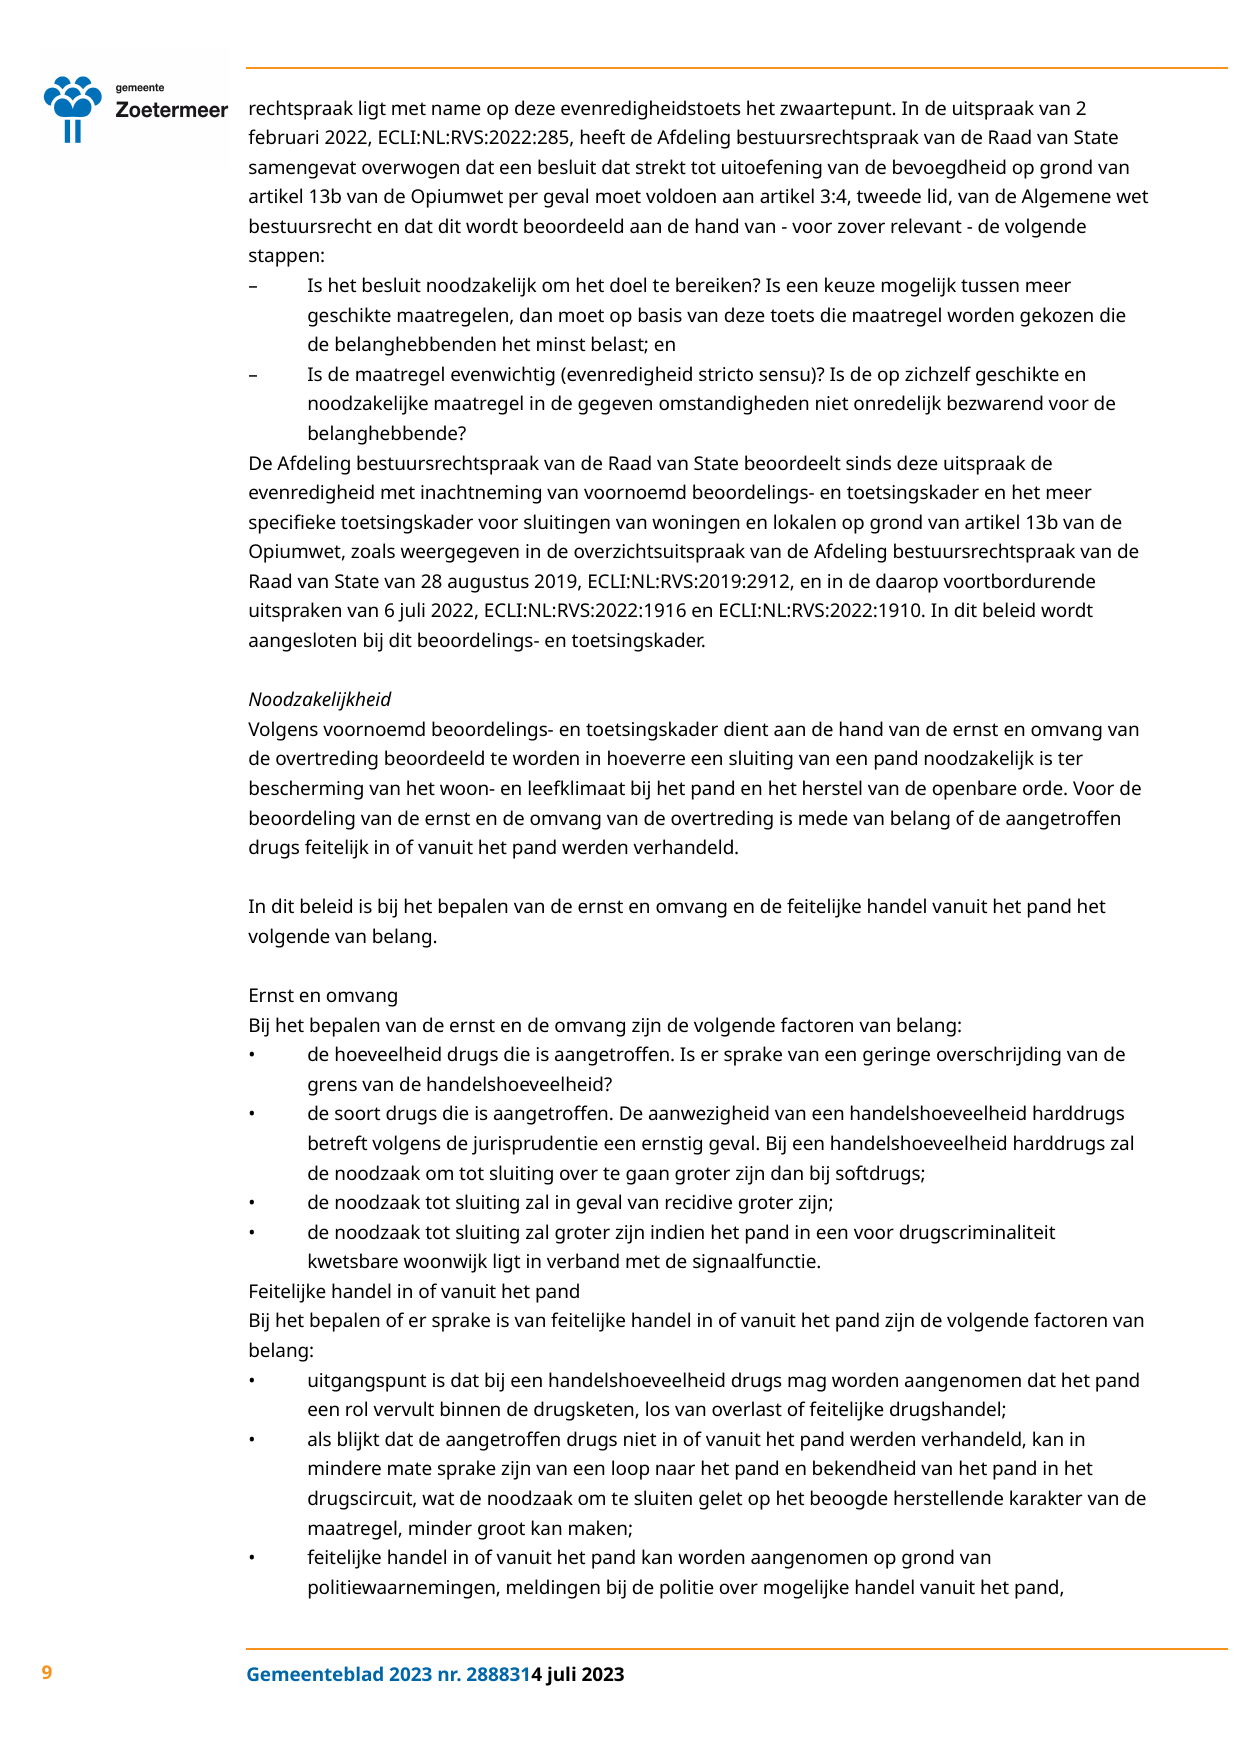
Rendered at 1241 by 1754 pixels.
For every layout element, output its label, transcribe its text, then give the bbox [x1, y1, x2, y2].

text Ernst en omvang [248, 982, 1152, 1008]
text De Afdeling bestuursrechtspraak van de Raad van State beoordeelt sinds deze uitspraak de evenredigheid met inachtneming van voornoemd beoordelings- en toetsingskader en het meer specifieke toetsingskader voor sluitingen van woningen en lokalen op grond van artikel 13b van de Opiumwet, zoals weergegeven in de overzichtsuitspraak van de Afdeling bestuursrechtspraak van de Raad van State van 28 augustus 2019, ECLI:NL:RVS:2019:2912, en in de daarop voortbordurende uitspraken van 6 juli 2022, ECLI:NL:RVS:2022:1916 en ECLI:NL:RVS:2022:1910. In dit beleid wordt aangesloten bij dit beoordelings- en toetsingskader. [248, 450, 1152, 653]
list uitgangspunt is dat bij een handelshoeveelheid drugs mag worden aangenomen dat het pand een rol vervult binnen de drugsketen, los van overlast of feitelijke drugshandel; [248, 1367, 1152, 1422]
list de noodzaak tot sluiting zal in geval van recidive groter zijn; [248, 1189, 1152, 1215]
list de soort drugs die is aangetroffen. De aanwezigheid van een handelshoeveelheid harddrugs betreft volgens de jurisprudentie een ernstig geval. Bij een handelshoeveelheid harddrugs zal de noodzaak om tot sluiting over te gaan groter zijn dan bij softdrugs; [248, 1101, 1152, 1186]
list de noodzaak tot sluiting zal groter zijn indien het pand in een voor drugscriminaliteit kwetsbare woonwijk ligt in verband met de signaalfunctie. [248, 1219, 1152, 1274]
text Bij het bepalen van de ernst en de omvang zijn de volgende factoren van belang: [248, 1012, 1152, 1038]
text Volgens voornoemd beoordelings- en toetsingskader dient aan de hand van de ernst en omvang van de overtreding beoordeeld te worden in hoeverre een sluiting van een pand noodzakelijk is ter bescherming van het woon- en leefklimaat bij het pand en het herstel van de openbare orde. Voor de beoordeling van de ernst en de omvang van de overtreding is mede van belang of de aangetroffen drugs feitelijk in of vanuit het pand werden verhandeld. [248, 716, 1152, 860]
list de hoeveelheid drugs die is aangetroffen. Is er sprake van een geringe overschrijding van de grens van de handelshoeveelheid? [248, 1041, 1152, 1097]
list Is het besluit noodzakelijk om het doel te bereiken? Is een keuze mogelijk tussen meer geschikte maatregelen, dan moet op basis van deze toets die maatregel worden gekozen die de belanghebbenden het minst belast; en [248, 272, 1152, 357]
picture [41, 47, 231, 172]
text Feitelijke handel in of vanuit het pand [248, 1278, 1152, 1304]
list als blijkt dat de aangetroffen drugs niet in of vanuit het pand werden verhandeld, kan in mindere mate sprake zijn van een loop naar het pand en bekendheid van het pand in het drugscircuit, wat de noodzaak om te sluiten gelet op het beoogde herstellende karakter van de maatregel, minder groot kan maken; [248, 1426, 1152, 1541]
text Bij het bepalen of er sprake is van feitelijke handel in of vanuit het pand zijn de volgende factoren van belang: [248, 1308, 1152, 1363]
list feitelijke handel in of vanuit het pand kan worden aangenomen op grond van politiewaarnemingen, meldingen bij de politie over mogelijke handel vanuit het pand, [248, 1544, 1152, 1600]
list Is de maatregel evenwichtig (evenredigheid stricto sensu)? Is de op zichzelf geschikte en noodzakelijke maatregel in de gegeven omstandigheden niet onredelijk bezwarend voor de belanghebbende? [248, 361, 1152, 446]
text rechtspraak ligt met name op deze evenredigheidstoets het zwaartepunt. In de uitspraak van 2 februari 2022, ECLI:NL:RVS:2022:285, heeft de Afdeling bestuursrechtspraak van de Raad van State samengevat overwogen dat een besluit dat strekt tot uitoefening van de bevoegdheid op grond van artikel 13b van de Opiumwet per geval moet voldoen aan artikel 3:4, tweede lid, van de Algemene wet bestuursrecht en dat dit wordt beoordeeld aan de hand van - voor zover relevant - de volgende stappen: [248, 95, 1152, 268]
text In dit beleid is bij het bepalen van de ernst en omvang en de feitelijke handel vanuit het pand het volgende van belang. [248, 893, 1152, 949]
text Noodzakelijkheid [248, 686, 1152, 712]
